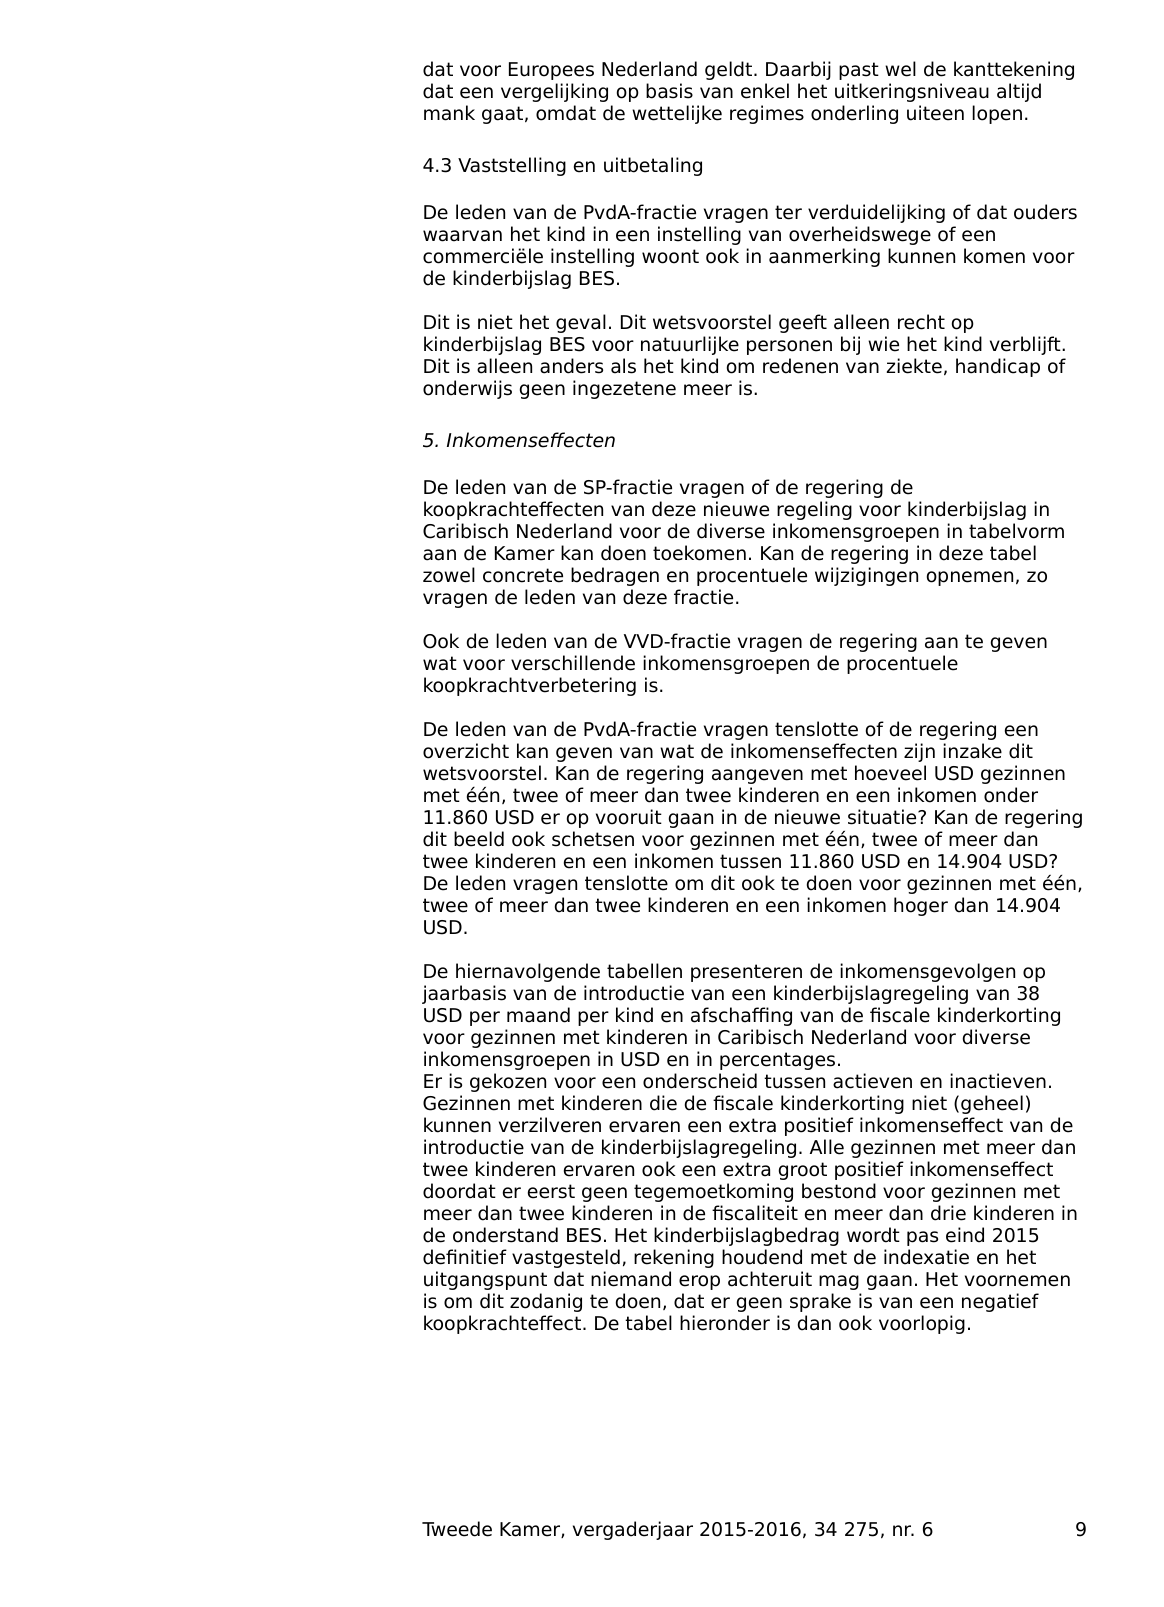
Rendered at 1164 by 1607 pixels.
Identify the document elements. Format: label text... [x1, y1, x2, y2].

text De leden van de SP-fractie vragen of de regering de koopkrachteffecten van deze nieuwe regeling voor kinderbijslag in Caribisch Nederland voor de diverse inkomensgroepen in tabelvorm aan de Kamer kan doen toekomen. Kan de regering in deze tabel zowel concrete bedragen en procentuele wijzigingen opnemen, zo vragen de leden van deze fractie. [422, 477, 1087, 609]
text Ook de leden van de VVD-fractie vragen de regering aan te geven wat voor verschillende inkomensgroepen de procentuele koopkrachtverbetering is. [422, 631, 1087, 697]
text De leden van de PvdA-fractie vragen tenslotte of de regering een overzicht kan geven van wat de inkomenseffecten zijn inzake dit wetsvoorstel. Kan de regering aangeven met hoeveel USD gezinnen met één, twee of meer dan twee kinderen en een inkomen onder 11.860 USD er op vooruit gaan in de nieuwe situatie? Kan de regering dit beeld ook schetsen voor gezinnen met één, twee of meer dan twee kinderen en een inkomen tussen 11.860 USD en 14.904 USD? De leden vragen tenslotte om dit ook te doen voor gezinnen met één, twee of meer dan twee kinderen en een inkomen hoger dan 14.904 USD. [422, 719, 1087, 939]
text De hiernavolgende tabellen presenteren de inkomensgevolgen op jaarbasis van de introductie van een kinderbijslagregeling van 38 USD per maand per kind en afschaffing van de fiscale kinderkorting voor gezinnen met kinderen in Caribisch Nederland voor diverse inkomensgroepen in USD en in percentages. [422, 961, 1087, 1071]
text dat voor Europees Nederland geldt. Daarbij past wel de kanttekening dat een vergelijking op basis van enkel het uitkeringsniveau altijd mank gaat, omdat de wettelijke regimes onderling uiteen lopen. [422, 59, 1087, 125]
text Er is gekozen voor een onderscheid tussen actieven en inactieven. Gezinnen met kinderen die de fiscale kinderkorting niet (geheel) kunnen verzilveren ervaren een extra positief inkomenseffect van de introductie van de kinderbijslagregeling. Alle gezinnen met meer dan twee kinderen ervaren ook een extra groot positief inkomenseffect doordat er eerst geen tegemoetkoming bestond voor gezinnen met meer dan twee kinderen in de fiscaliteit en meer dan drie kinderen in de onderstand BES. Het kinderbijslagbedrag wordt pas eind 2015 definitief vastgesteld, rekening houdend met de indexatie en het uitgangspunt dat niemand erop achteruit mag gaan. Het voornemen is om dit zodanig te doen, dat er geen sprake is van een negatief koopkrachteffect. De tabel hieronder is dan ook voorlopig. [422, 1071, 1087, 1335]
subtitle 4.3 Vaststelling en uitbetaling [422, 155, 1087, 177]
text De leden van de PvdA-fractie vragen ter verduidelijking of dat ouders waarvan het kind in een instelling van overheidswege of een commerciële instelling woont ook in aanmerking kunnen komen voor de kinderbijslag BES. [422, 202, 1087, 290]
subtitle 5. Inkomenseffecten [422, 430, 1087, 452]
text Dit is niet het geval. Dit wetsvoorstel geeft alleen recht op kinderbijslag BES voor natuurlijke personen bij wie het kind verblijft. Dit is alleen anders als het kind om redenen van ziekte, handicap of onderwijs geen ingezetene meer is. [422, 312, 1087, 400]
